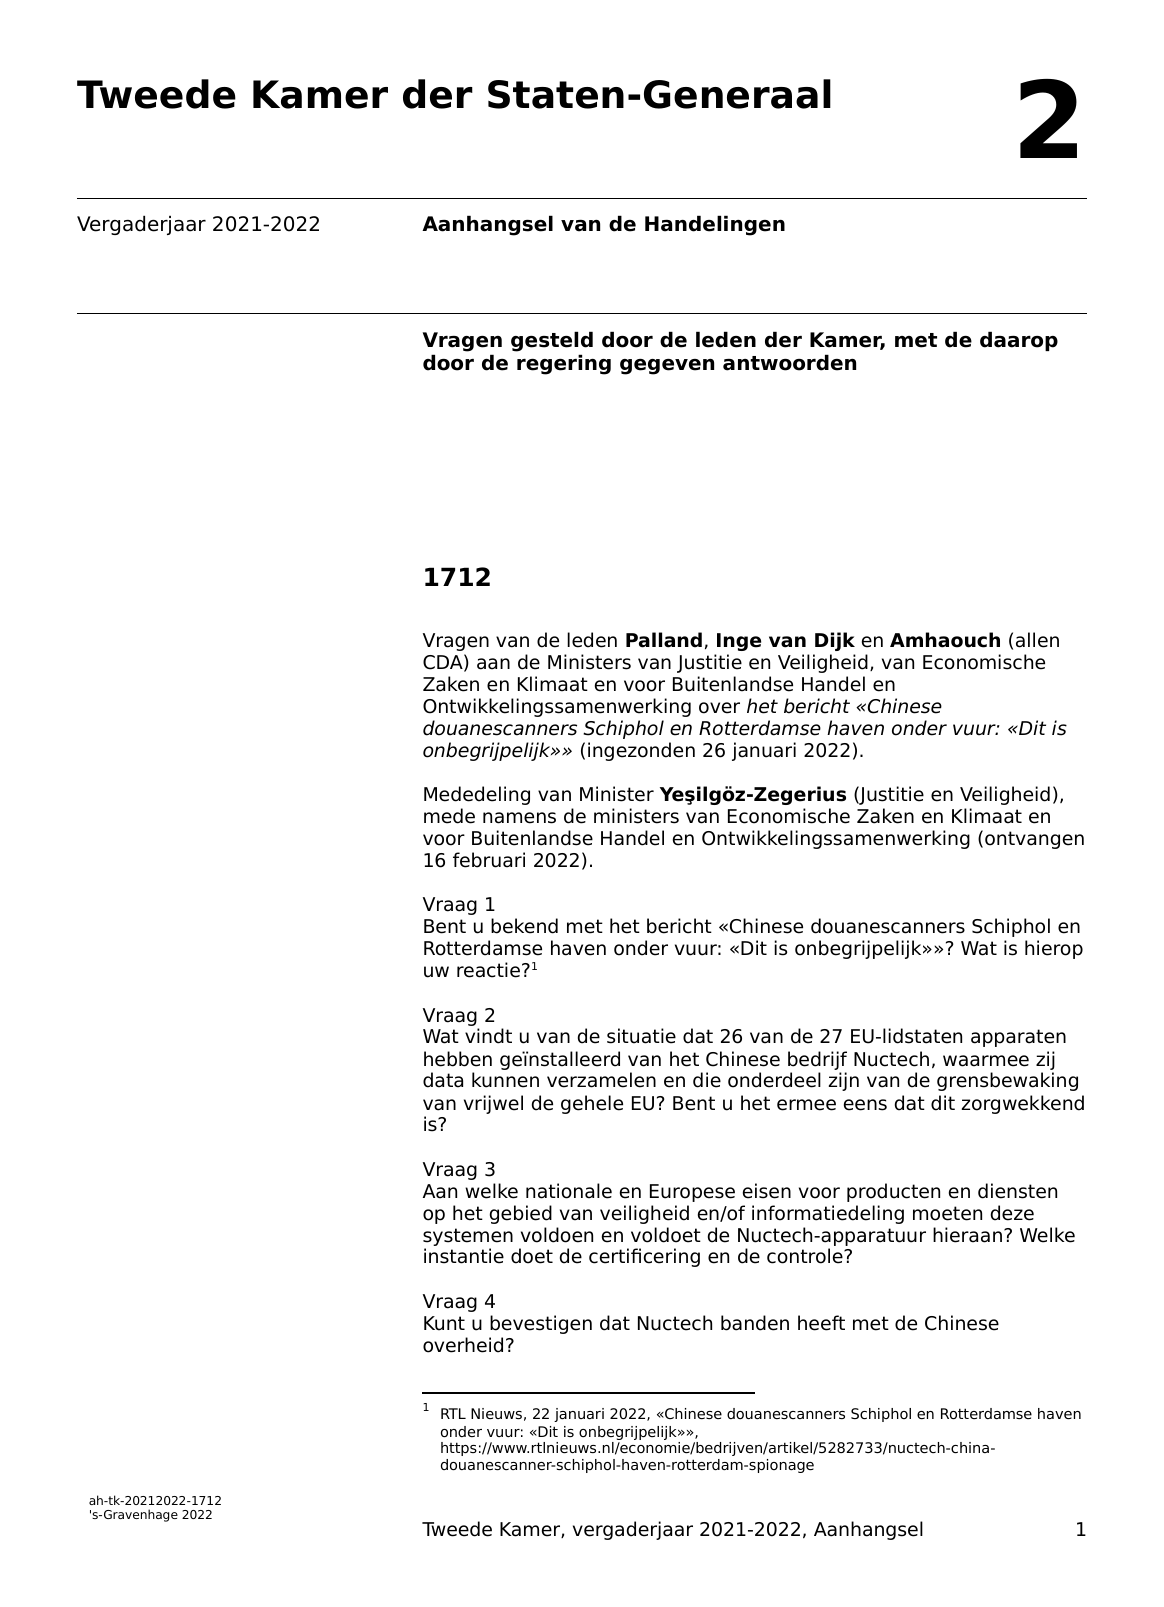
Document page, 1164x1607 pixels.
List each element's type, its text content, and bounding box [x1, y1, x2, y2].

table_cell Vergaderjaar 2021-2022 [77, 199, 422, 313]
table_header Tweede Kamer der Staten-Generaal [77, 59, 886, 198]
text 's-Gravenhage 2022 [88, 1508, 323, 1522]
text Vraag 4 [422, 1291, 1087, 1313]
text Wat vindt u van de situatie dat 26 van de 27 EU-lidstaten apparaten hebben geïnstalleerd van het Chinese bedrijf Nuctech, waarmee zij data kunnen verzamelen en die onderdeel zijn van de grensbewaking van vrijwel de gehele EU? Bent u het ermee eens dat dit zorgwekkend is? [422, 1026, 1087, 1136]
text Vraag 2 [422, 1004, 1087, 1026]
text Mededeling van Minister Yeşilgöz-Zegerius (Justitie en Veiligheid), mede namens de ministers van Economische Zaken en Klimaat en voor Buitenlandse Handel en Ontwikkelingssamenwerking (ontvangen 16 februari 2022). [422, 784, 1087, 872]
table_cell Aanhangsel van de Handelingen [422, 199, 1087, 313]
table_cell [77, 314, 422, 375]
text Vraag 3 [422, 1158, 1087, 1181]
table_header 2 [886, 59, 1087, 198]
table_cell Vragen gesteld door de leden der Kamer, met de daarop door de regering gegeven antwoorden [422, 314, 1087, 375]
text Vragen van de leden Palland, Inge van Dijk en Amhaouch (allen CDA) aan de Ministers van Justitie en Veiligheid, van Economische Zaken en Klimaat en voor Buitenlandse Handel en Ontwikkelingssamenwerking over het bericht «Chinese douanescanners Schiphol en Rotterdamse haven onder vuur: «Dit is onbegrijpelijk»» (ingezonden 26 januari 2022). [422, 630, 1087, 762]
text Kunt u bevestigen dat Nuctech banden heeft met de Chinese overheid? [422, 1313, 1087, 1357]
text Aan welke nationale en Europese eisen voor producten en diensten op het gebied van veiligheid en/of informatiedeling moeten deze systemen voldoen en voldoet de Nuctech-apparatuur hieraan? Welke instantie doet de certificering en de controle? [422, 1181, 1087, 1268]
text 1712 [422, 563, 1087, 592]
text ah-tk-20212022-1712 [88, 1494, 323, 1508]
text Bent u bekend met het bericht «Chinese douanescanners Schiphol en Rotterdamse haven onder vuur: «Dit is onbegrijpelijk»»? Wat is hierop uw reactie? [422, 916, 1087, 982]
text RTL Nieuws, 22 januari 2022, «Chinese douanescanners Schiphol en Rotterdamse haven onder vuur: «Dit is onbegrijpelijk»», https://www.rtlnieuws.nl/economie/bedrijven/artikel/5282733/nuctech-china-douanescanner-schiphol-haven-rotterdam-spionage [422, 1402, 1087, 1474]
text Vraag 1 [422, 894, 1087, 916]
